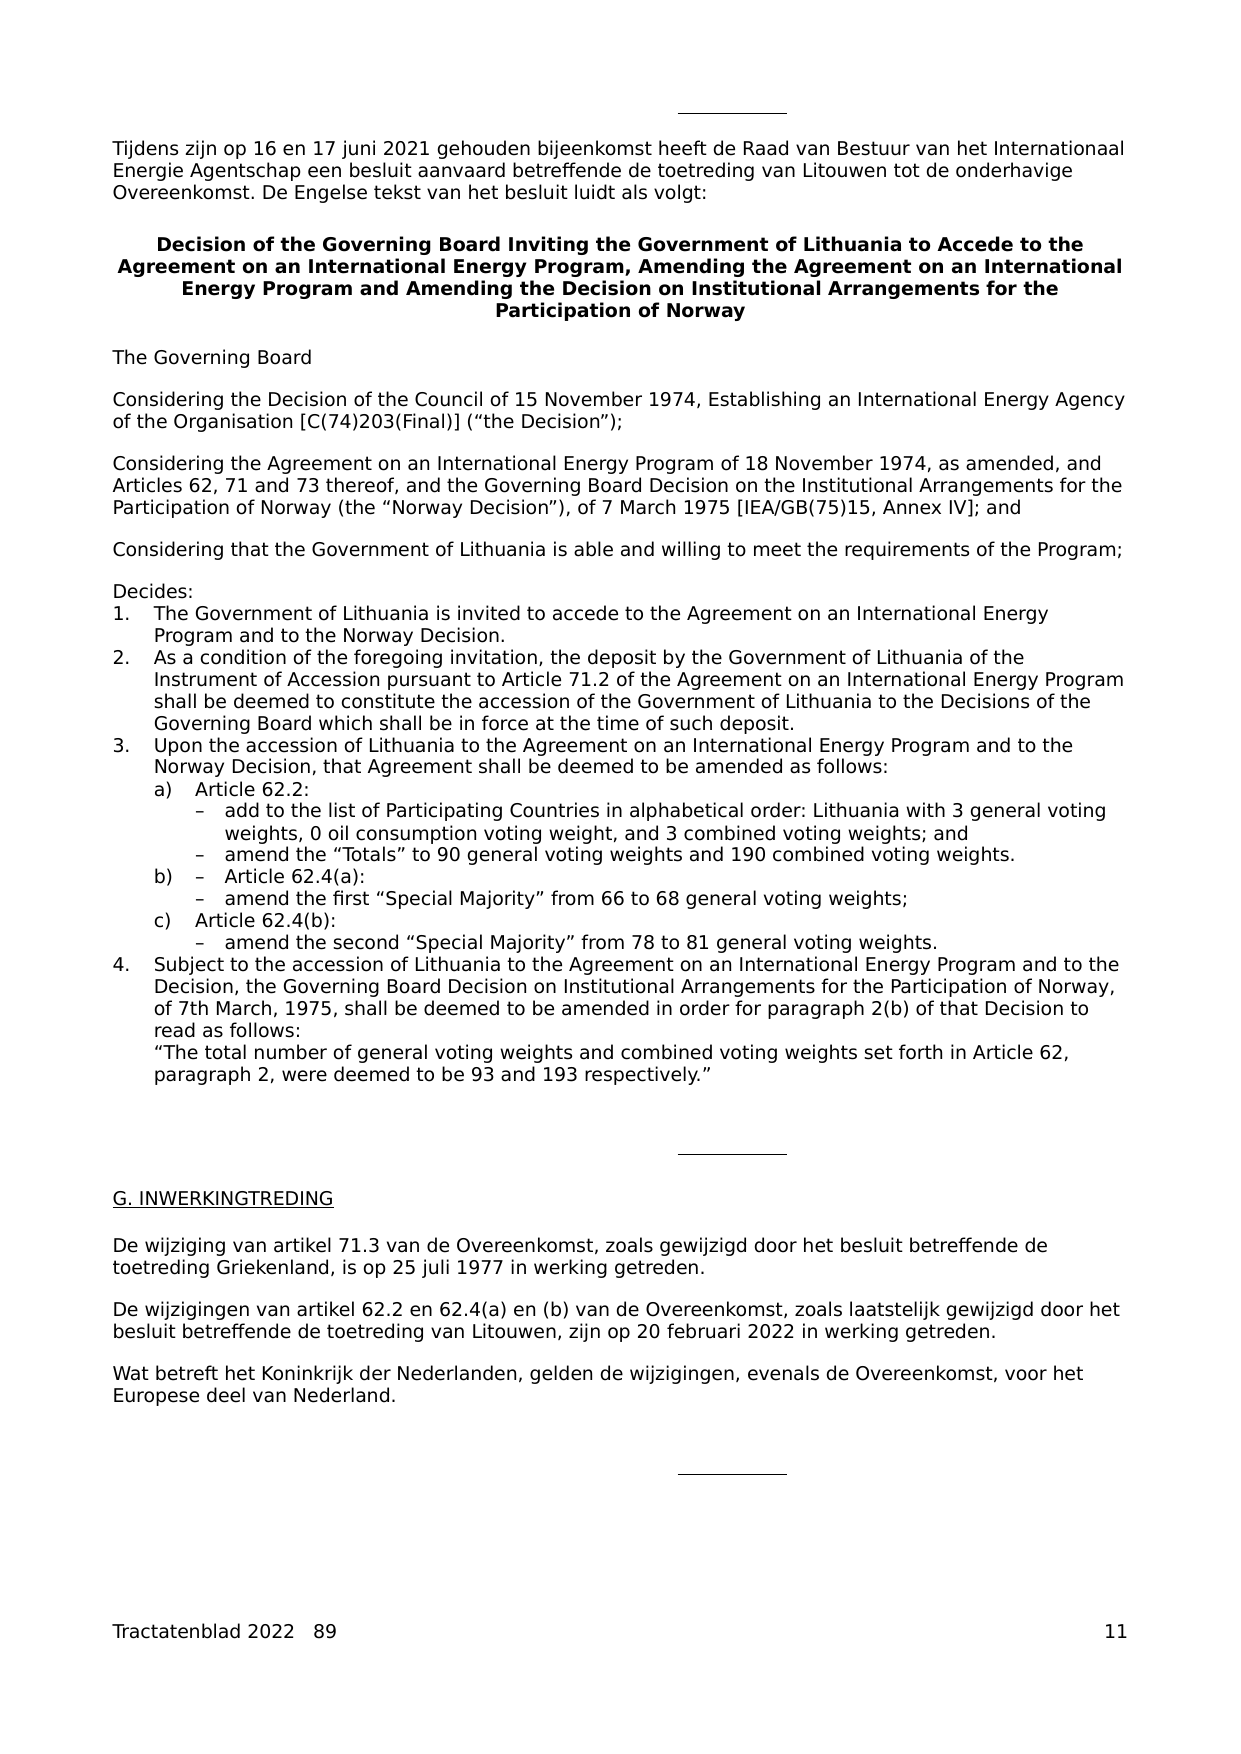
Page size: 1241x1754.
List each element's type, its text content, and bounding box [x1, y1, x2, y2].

text – amend the first “Special Majority” from 66 to 68 general voting weights; [195, 888, 1128, 910]
text Considering the Decision of the Council of 15 November 1974, Establishing an International Energy Agency of the Organisation [C(74)203(Final)] (“the Decision”); [112, 389, 1128, 433]
text Considering the Agreement on an International Energy Program of 18 November 1974, as amended, and Articles 62, 71 and 73 thereof, and the Governing Board Decision on the Institutional Arrangements for the Participation of Norway (the “Norway Decision”), of 7 March 1975 [IEA/GB(75)15, Annex IV]; and [112, 453, 1128, 519]
text 4. Subject to the accession of Lithuania to the Agreement on an International Energy Program and to the Decision, the Governing Board Decision on Institutional Arrangements for the Participation of Norway, of 7th March, 1975, shall be deemed to be amended in order for paragraph 2(b) of that Decision to read as follows: [112, 954, 1128, 1042]
text Considering that the Government of Lithuania is able and willing to meet the requirements of the Program; [112, 539, 1128, 561]
text Tijdens zijn op 16 en 17 juni 2021 gehouden bijeenkomst heeft de Raad van Bestuur van het Internationaal Energie Agentschap een besluit aanvaard betreffende de toetreding van Litouwen tot de onderhavige Overeenkomst. De Engelse tekst van het besluit luidt als volgt: [112, 138, 1128, 204]
text c) Article 62.4(b): [153, 910, 1128, 932]
text Decides: [112, 581, 1128, 603]
text Wat betreft het Koninkrijk der Nederlanden, gelden de wijzigingen, evenals de Overeenkomst, voor het Europese deel van Nederland. [112, 1363, 1128, 1407]
text The Governing Board [112, 347, 1128, 369]
subtitle Decision of the Governing Board Inviting the Government of Lithuania to Accede to the Agreement on an International Energy Program, Amending the Agreement on an International Energy Program and Amending the Decision on Institutional Arrangements for the Participation of Norway [112, 234, 1128, 322]
text – amend the “Totals” to 90 general voting weights and 190 combined voting weights. [195, 844, 1128, 866]
text 2. As a condition of the foregoing invitation, the deposit by the Government of Lithuania of the Instrument of Accession pursuant to Article 71.2 of the Agreement on an International Energy Program shall be deemed to constitute the accession of the Government of Lithuania to the Decisions of the Governing Board which shall be in force at the time of such deposit. [112, 647, 1128, 734]
text De wijzigingen van artikel 62.2 en 62.4(a) en (b) van de Overeenkomst, zoals laatstelijk gewijzigd door het besluit betreffende de toetreding van Litouwen, zijn op 20 februari 2022 in werking getreden. [112, 1299, 1128, 1343]
text 1. The Government of Lithuania is invited to accede to the Agreement on an International Energy Program and to the Norway Decision. [112, 603, 1128, 647]
subtitle G. INWERKINGTREDING [112, 1188, 1128, 1210]
text a) Article 62.2: [153, 778, 1128, 800]
text “The total number of general voting weights and combined voting weights set forth in Article 62, paragraph 2, were deemed to be 93 and 193 respectively.” [153, 1042, 1128, 1086]
text 3. Upon the accession of Lithuania to the Agreement on an International Energy Program and to the Norway Decision, that Agreement shall be deemed to be amended as follows: [112, 734, 1128, 778]
text De wijziging van artikel 71.3 van de Overeenkomst, zoals gewijzigd door het besluit betreffende de toetreding Griekenland, is op 25 juli 1977 in werking getreden. [112, 1235, 1128, 1279]
text – add to the list of Participating Countries in alphabetical order: Lithuania with 3 general voting weights, 0 oil consumption voting weight, and 3 combined voting weights; and [195, 800, 1128, 844]
text – amend the second “Special Majority” from 78 to 81 general voting weights. [195, 932, 1128, 954]
text b) – Article 62.4(a): [153, 866, 1128, 888]
